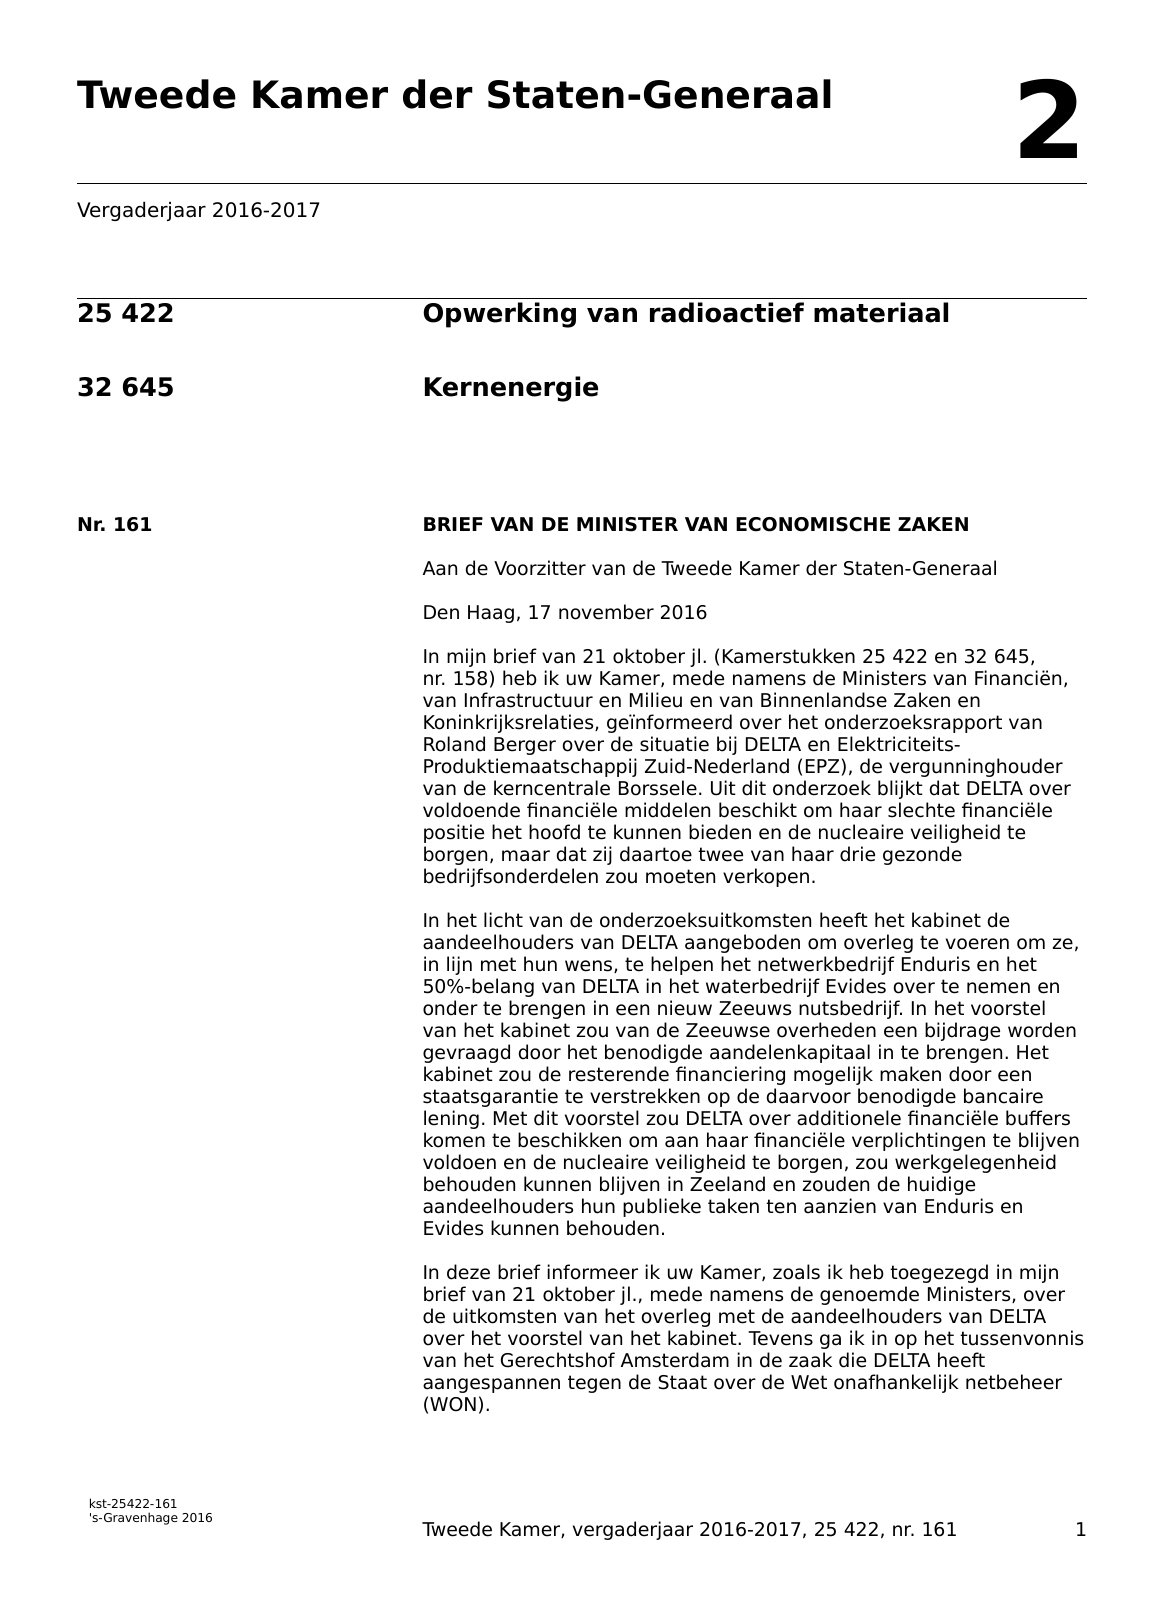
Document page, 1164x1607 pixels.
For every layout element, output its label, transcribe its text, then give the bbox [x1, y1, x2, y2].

subtitle 32 645 Kernenergie [77, 373, 1087, 403]
subtitle Nr. 161 BRIEF VAN DE MINISTER VAN ECONOMISCHE ZAKEN [77, 514, 1087, 536]
table_cell Vergaderjaar 2016-2017 [77, 184, 1087, 298]
text In het licht van de onderzoeksuitkomsten heeft het kabinet de aandeelhouders van DELTA aangeboden om overleg te voeren om ze, in lijn met hun wens, te helpen het netwerkbedrijf Enduris en het 50%-belang van DELTA in het waterbedrijf Evides over te nemen en onder te brengen in een nieuw Zeeuws nutsbedrijf. In het voorstel van het kabinet zou van de Zeeuwse overheden een bijdrage worden gevraagd door het benodigde aandelenkapitaal in te brengen. Het kabinet zou de resterende financiering mogelijk maken door een staatsgarantie te verstrekken op de daarvoor benodigde bancaire lening. Met dit voorstel zou DELTA over additionele financiële buffers komen te beschikken om aan haar financiële verplichtingen te blijven voldoen en de nucleaire veiligheid te borgen, zou werkgelegenheid behouden kunnen blijven in Zeeland en zouden de huidige aandeelhouders hun publieke taken ten aanzien van Enduris en Evides kunnen behouden. [422, 910, 1087, 1240]
text kst-25422-161 [88, 1497, 323, 1511]
text In mijn brief van 21 oktober jl. (Kamerstukken 25 422 en 32 645, nr. 158) heb ik uw Kamer, mede namens de Ministers van Financiën, van Infrastructuur en Milieu en van Binnenlandse Zaken en Koninkrijksrelaties, geïnformeerd over het onderzoeksrapport van Roland Berger over de situatie bij DELTA en Elektriciteits-Produktiemaatschappij Zuid-Nederland (EPZ), de vergunninghouder van de kerncentrale Borssele. Uit dit onderzoek blijkt dat DELTA over voldoende financiële middelen beschikt om haar slechte financiële positie het hoofd te kunnen bieden en de nucleaire veiligheid te borgen, maar dat zij daartoe twee van haar drie gezonde bedrijfsonderdelen zou moeten verkopen. [422, 646, 1087, 888]
text Aan de Voorzitter van de Tweede Kamer der Staten-Generaal [422, 558, 1087, 580]
text Den Haag, 17 november 2016 [422, 602, 1087, 624]
subtitle 25 422 Opwerking van radioactief materiaal [77, 299, 1087, 329]
table_header Tweede Kamer der Staten-Generaal [77, 59, 886, 183]
text 's-Gravenhage 2016 [88, 1511, 323, 1525]
text In deze brief informeer ik uw Kamer, zoals ik heb toegezegd in mijn brief van 21 oktober jl., mede namens de genoemde Ministers, over de uitkomsten van het overleg met de aandeelhouders van DELTA over het voorstel van het kabinet. Tevens ga ik in op het tussenvonnis van het Gerechtshof Amsterdam in de zaak die DELTA heeft aangespannen tegen de Staat over de Wet onafhankelijk netbeheer (WON). [422, 1262, 1087, 1416]
table_header 2 [886, 59, 1087, 183]
